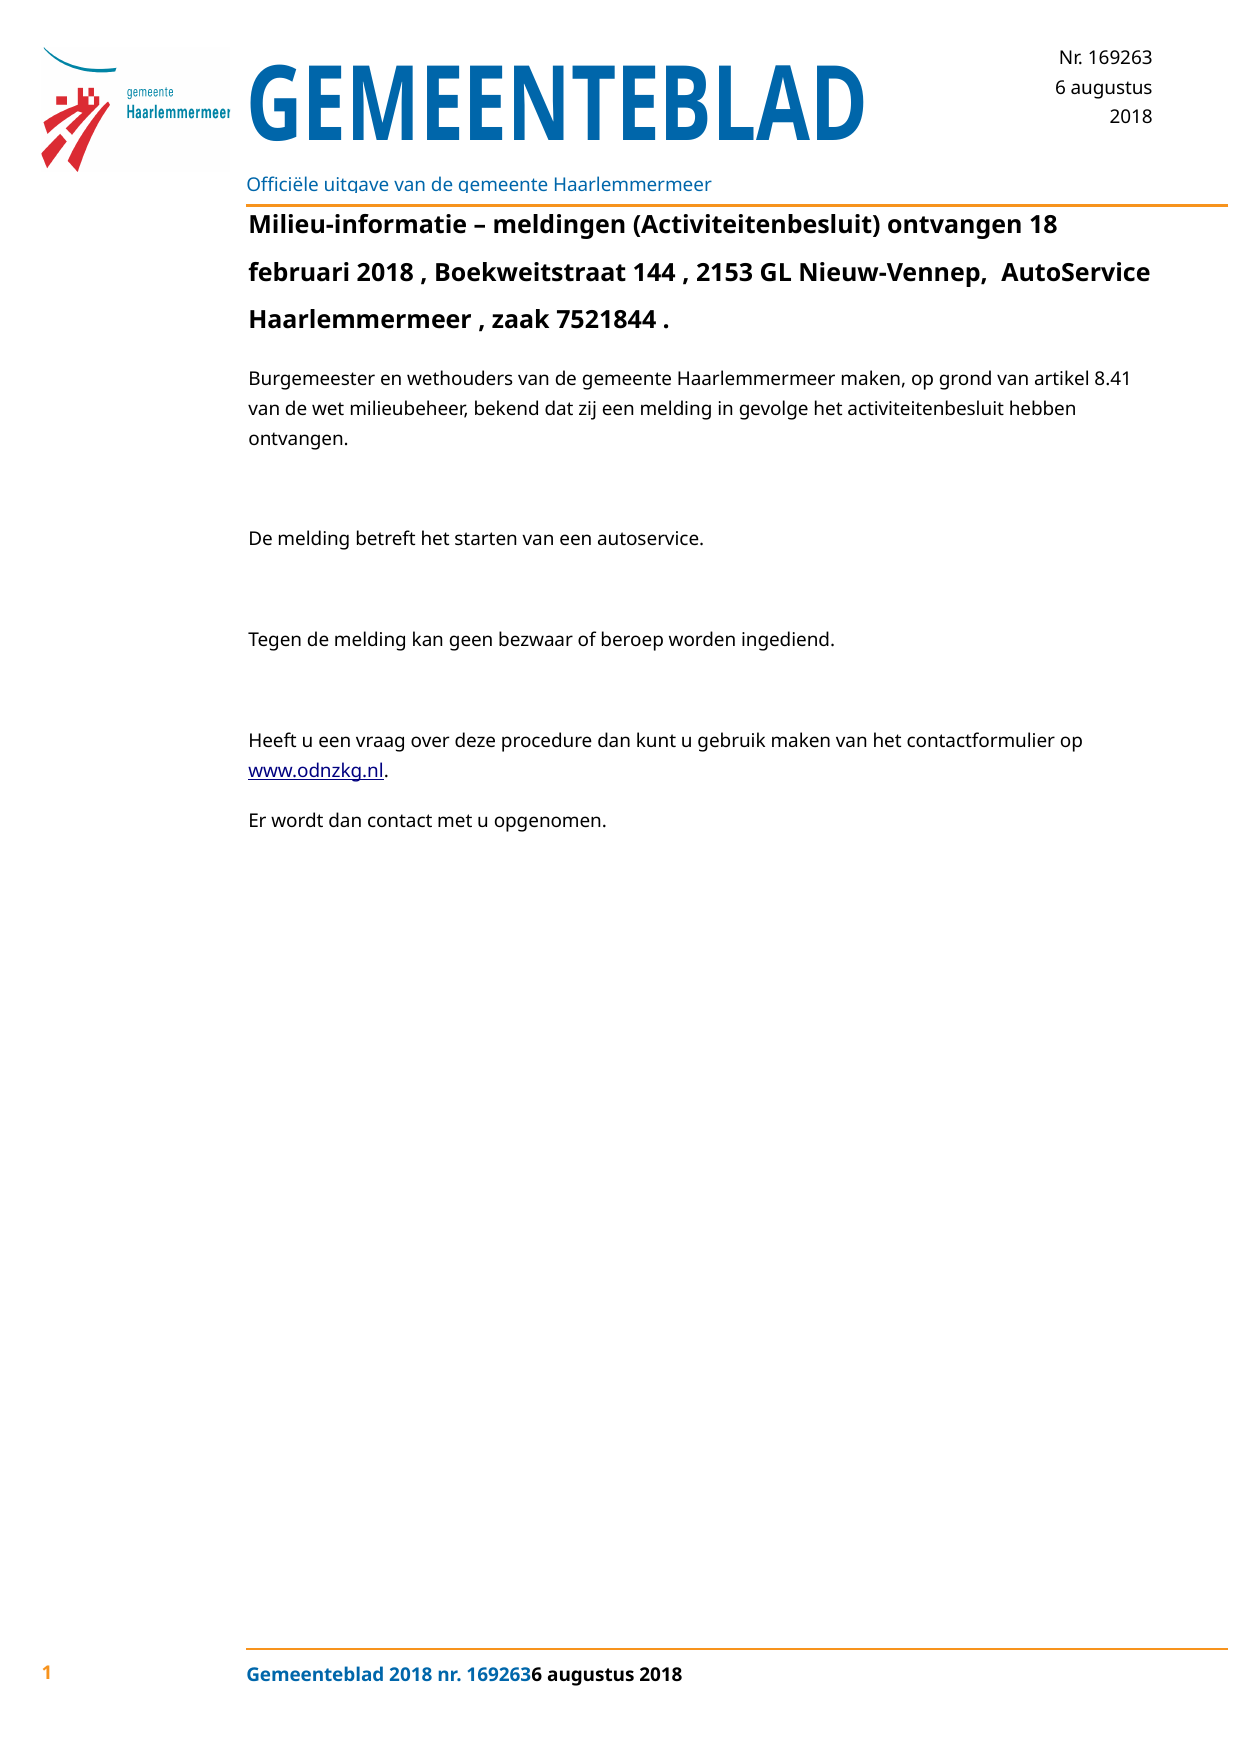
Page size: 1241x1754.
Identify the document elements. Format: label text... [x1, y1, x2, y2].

text Milieu-informatie – meldingen (Activiteitenbesluit) ontvangen 18 februari 2018 , Boekweitstraat 144 , 2153 GL Nieuw-Vennep, AutoService Haarlemmermeer , zaak 7521844 . [248, 207, 1152, 336]
text Burgemeester en wethouders van de gemeente Haarlemmermeer maken, op grond van artikel 8.41 van de wet milieubeheer, bekend dat zij een melding in gevolge het activiteitenbesluit hebben ontvangen. [248, 366, 1152, 450]
picture [41, 47, 231, 172]
text Er wordt dan contact met u opgenomen. [248, 807, 1152, 833]
text De melding betreft het starten van een autoservice. [248, 526, 1152, 551]
text Tegen de melding kan geen bezwaar of beroep worden ingediend. [248, 626, 1152, 652]
text Heeft u een vraag over deze procedure dan kunt u gebruik maken van het contactformulier op www.odnzkg.nl. [248, 727, 1152, 782]
